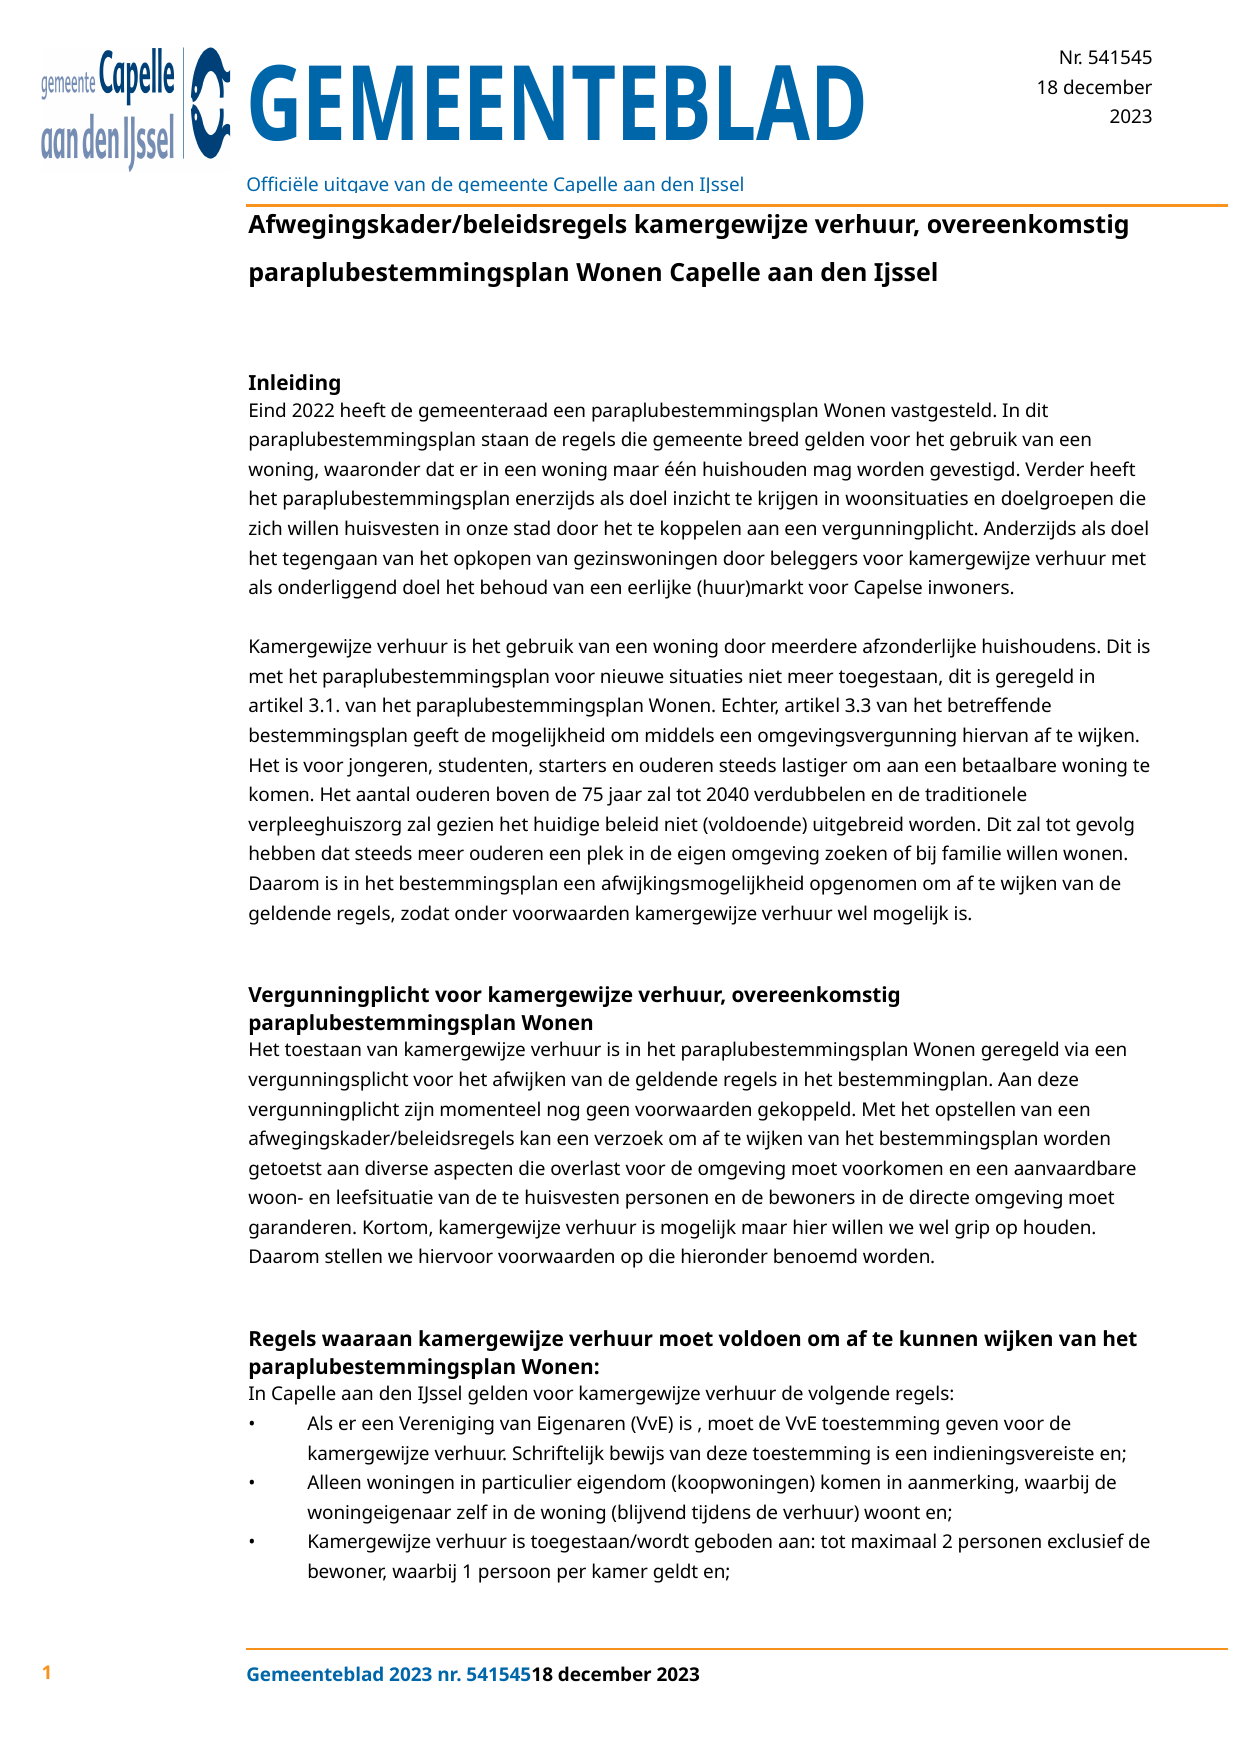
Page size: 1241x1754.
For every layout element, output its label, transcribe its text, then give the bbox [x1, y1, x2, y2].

picture [41, 47, 231, 172]
text Vergunningplicht voor kamergewijze verhuur, overeenkomstig paraplubestemmingsplan Wonen [248, 980, 1152, 1037]
text Eind 2022 heeft de gemeenteraad een paraplubestemmingsplan Wonen vastgesteld. In dit paraplubestemmingsplan staan de regels die gemeente breed gelden voor het gebruik van een woning, waaronder dat er in een woning maar één huishouden mag worden gevestigd. Verder heeft het paraplubestemmingsplan enerzijds als doel inzicht te krijgen in woonsituaties en doelgroepen die zich willen huisvesten in onze stad door het te koppelen aan een vergunningplicht. Anderzijds als doel het tegengaan van het opkopen van gezinswoningen door beleggers voor kamergewijze verhuur met als onderliggend doel het behoud van een eerlijke (huur)markt voor Capelse inwoners. [248, 397, 1152, 600]
text In Capelle aan den IJssel gelden voor kamergewijze verhuur de volgende regels: [248, 1381, 1152, 1406]
list Kamergewijze verhuur is toegestaan/wordt geboden aan: tot maximaal 2 personen exclusief de bewoner, waarbij 1 persoon per kamer geldt en; [248, 1528, 1152, 1584]
list Alleen woningen in particulier eigendom (koopwoningen) komen in aanmerking, waarbij de woningeigenaar zelf in de woning (blijvend tijdens de verhuur) woont en; [248, 1469, 1152, 1524]
text Inleiding [248, 368, 1152, 397]
text Regels waaraan kamergewijze verhuur moet voldoen om af te kunnen wijken van het paraplubestemmingsplan Wonen: [248, 1324, 1152, 1381]
list Als er een Vereniging van Eigenaren (VvE) is , moet de VvE toestemming geven voor de kamergewijze verhuur. Schriftelijk bewijs van deze toestemming is een indieningsvereiste en; [248, 1410, 1152, 1465]
text Afwegingskader/beleidsregels kamergewijze verhuur, overeenkomstig paraplubestemmingsplan Wonen Capelle aan den Ijssel [248, 207, 1152, 288]
text Het toestaan van kamergewijze verhuur is in het paraplubestemmingsplan Wonen geregeld via een vergunningsplicht voor het afwijken van de geldende regels in het bestemmingplan. Aan deze vergunningplicht zijn momenteel nog geen voorwaarden gekoppeld. Met het opstellen van een afwegingskader/beleidsregels kan een verzoek om af te wijken van het bestemmingsplan worden getoetst aan diverse aspecten die overlast voor de omgeving moet voorkomen en een aanvaardbare woon- en leefsituatie van de te huisvesten personen en de bewoners in de directe omgeving moet garanderen. Kortom, kamergewijze verhuur is mogelijk maar hier willen we wel grip op houden. Daarom stellen we hiervoor voorwaarden op die hieronder benoemd worden. [248, 1037, 1152, 1269]
text Kamergewijze verhuur is het gebruik van een woning door meerdere afzonderlijke huishoudens. Dit is met het paraplubestemmingsplan voor nieuwe situaties niet meer toegestaan, dit is geregeld in artikel 3.1. van het paraplubestemmingsplan Wonen. Echter, artikel 3.3 van het betreffende bestemmingsplan geeft de mogelijkheid om middels een omgevingsvergunning hiervan af te wijken. Het is voor jongeren, studenten, starters en ouderen steeds lastiger om aan een betaalbare woning te komen. Het aantal ouderen boven de 75 jaar zal tot 2040 verdubbelen en de traditionele verpleeghuiszorg zal gezien het huidige beleid niet (voldoende) uitgebreid worden. Dit zal tot gevolg hebben dat steeds meer ouderen een plek in de eigen omgeving zoeken of bij familie willen wonen. Daarom is in het bestemmingsplan een afwijkingsmogelijkheid opgenomen om af te wijken van de geldende regels, zodat onder voorwaarden kamergewijze verhuur wel mogelijk is. [248, 633, 1152, 925]
